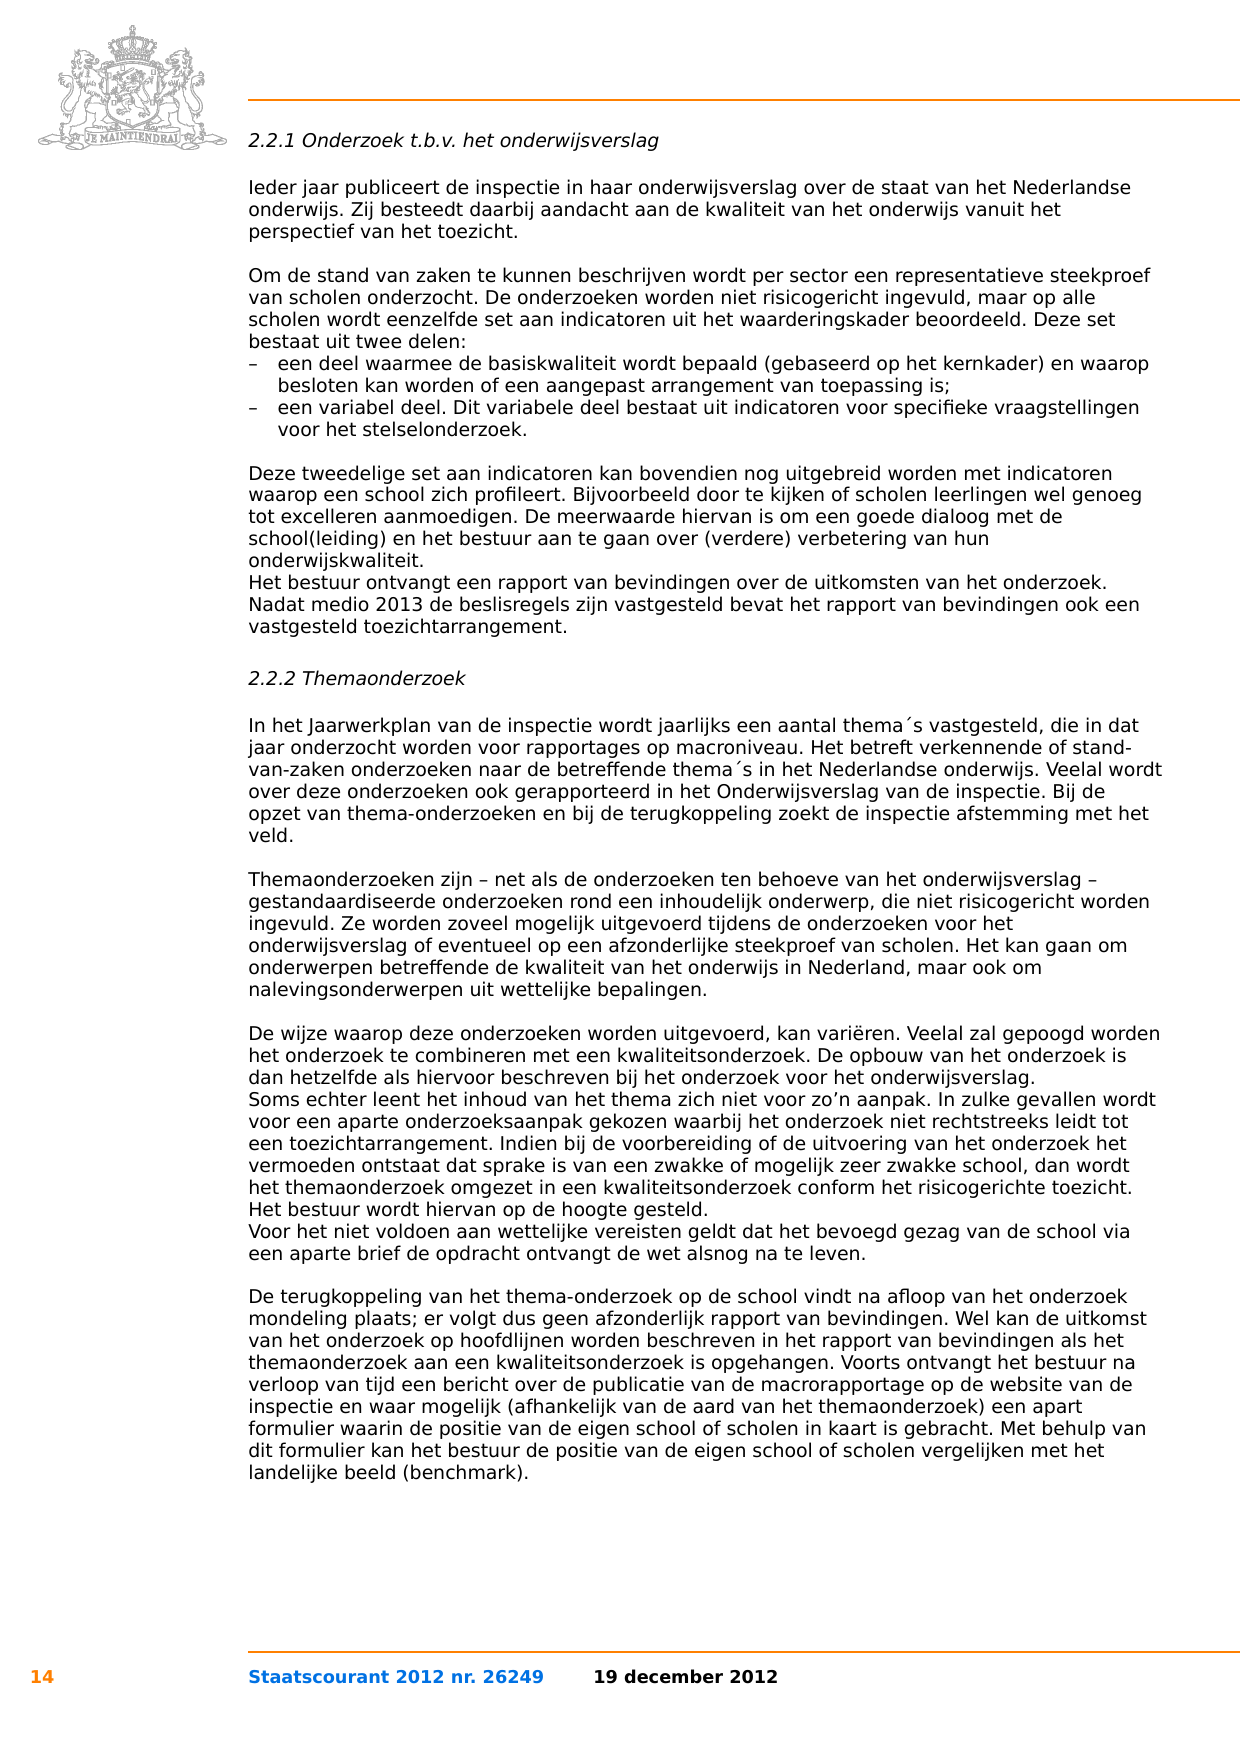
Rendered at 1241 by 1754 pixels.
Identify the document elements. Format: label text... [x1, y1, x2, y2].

subtitle 2.2.2 Themaonderzoek [248, 668, 1163, 690]
text De wijze waarop deze onderzoeken worden uitgevoerd, kan variëren. Veelal zal gepoogd worden het onderzoek te combineren met een kwaliteitsonderzoek. De opbouw van het onderzoek is dan hetzelfde als hiervoor beschreven bij het onderzoek voor het onderwijsverslag. [248, 1023, 1163, 1089]
text – een deel waarmee de basiskwaliteit wordt bepaald (gebaseerd op het kernkader) en waarop besloten kan worden of een aangepast arrangement van toepassing is; [248, 353, 1163, 397]
text Om de stand van zaken te kunnen beschrijven wordt per sector een representatieve steekproef van scholen onderzocht. De onderzoeken worden niet risicogericht ingevuld, maar op alle scholen wordt eenzelfde set aan indicatoren uit het waarderingskader beoordeeld. Deze set bestaat uit twee delen: [248, 265, 1163, 353]
text Ieder jaar publiceert de inspectie in haar onderwijsverslag over de staat van het Nederlandse onderwijs. Zij besteedt daarbij aandacht aan de kwaliteit van het onderwijs vanuit het perspectief van het toezicht. [248, 177, 1163, 243]
text Themaonderzoeken zijn – net als de onderzoeken ten behoeve van het onderwijsverslag – gestandaardiseerde onderzoeken rond een inhoudelijk onderwerp, die niet risicogericht worden ingevuld. Ze worden zoveel mogelijk uitgevoerd tijdens de onderzoeken voor het onderwijsverslag of eventueel op een afzonderlijke steekproef van scholen. Het kan gaan om onderwerpen betreffende de kwaliteit van het onderwijs in Nederland, maar ook om nalevingsonderwerpen uit wettelijke bepalingen. [248, 869, 1163, 1001]
text In het Jaarwerkplan van de inspectie wordt jaarlijks een aantal thema´s vastgesteld, die in dat jaar onderzocht worden voor rapportages op macroniveau. Het betreft verkennende of stand-van-zaken onderzoeken naar de betreffende thema´s in het Nederlandse onderwijs. Veelal wordt over deze onderzoeken ook gerapporteerd in het Onderwijsverslag van de inspectie. Bij de opzet van thema-onderzoeken en bij de terugkoppeling zoekt de inspectie afstemming met het veld. [248, 715, 1163, 847]
text – een variabel deel. Dit variabele deel bestaat uit indicatoren voor specifieke vraagstellingen voor het stelselonderzoek. [248, 397, 1163, 441]
text Deze tweedelige set aan indicatoren kan bovendien nog uitgebreid worden met indicatoren waarop een school zich profileert. Bijvoorbeeld door te kijken of scholen leerlingen wel genoeg tot excelleren aanmoedigen. De meerwaarde hiervan is om een goede dialoog met de school(leiding) en het bestuur aan te gaan over (verdere) verbetering van hun onderwijskwaliteit. [248, 462, 1163, 572]
text Voor het niet voldoen aan wettelijke vereisten geldt dat het bevoegd gezag van de school via een aparte brief de opdracht ontvangt de wet alsnog na te leven. [248, 1221, 1163, 1264]
text Het bestuur ontvangt een rapport van bevindingen over de uitkomsten van het onderzoek. Nadat medio 2013 de beslisregels zijn vastgesteld bevat het rapport van bevindingen ook een vastgesteld toezichtarrangement. [248, 572, 1163, 638]
text De terugkoppeling van het thema-onderzoek op de school vindt na afloop van het onderzoek mondeling plaats; er volgt dus geen afzonderlijk rapport van bevindingen. Wel kan de uitkomst van het onderzoek op hoofdlijnen worden beschreven in het rapport van bevindingen als het themaonderzoek aan een kwaliteitsonderzoek is opgehangen. Voorts ontvangt het bestuur na verloop van tijd een bericht over de publicatie van de macrorapportage op de website van de inspectie en waar mogelijk (afhankelijk van de aard van het themaonderzoek) een apart formulier waarin de positie van de eigen school of scholen in kaart is gebracht. Met behulp van dit formulier kan het bestuur de positie van de eigen school of scholen vergelijken met het landelijke beeld (benchmark). [248, 1286, 1163, 1484]
text Soms echter leent het inhoud van het thema zich niet voor zo’n aanpak. In zulke gevallen wordt voor een aparte onderzoeksaanpak gekozen waarbij het onderzoek niet rechtstreeks leidt tot een toezichtarrangement. Indien bij de voorbereiding of de uitvoering van het onderzoek het vermoeden ontstaat dat sprake is van een zwakke of mogelijk zeer zwakke school, dan wordt het themaonderzoek omgezet in een kwaliteitsonderzoek conform het risicogerichte toezicht. Het bestuur wordt hiervan op de hoogte gesteld. [248, 1089, 1163, 1221]
subtitle 2.2.1 Onderzoek t.b.v. het onderwijsverslag [248, 130, 1163, 152]
picture [38, 25, 227, 150]
